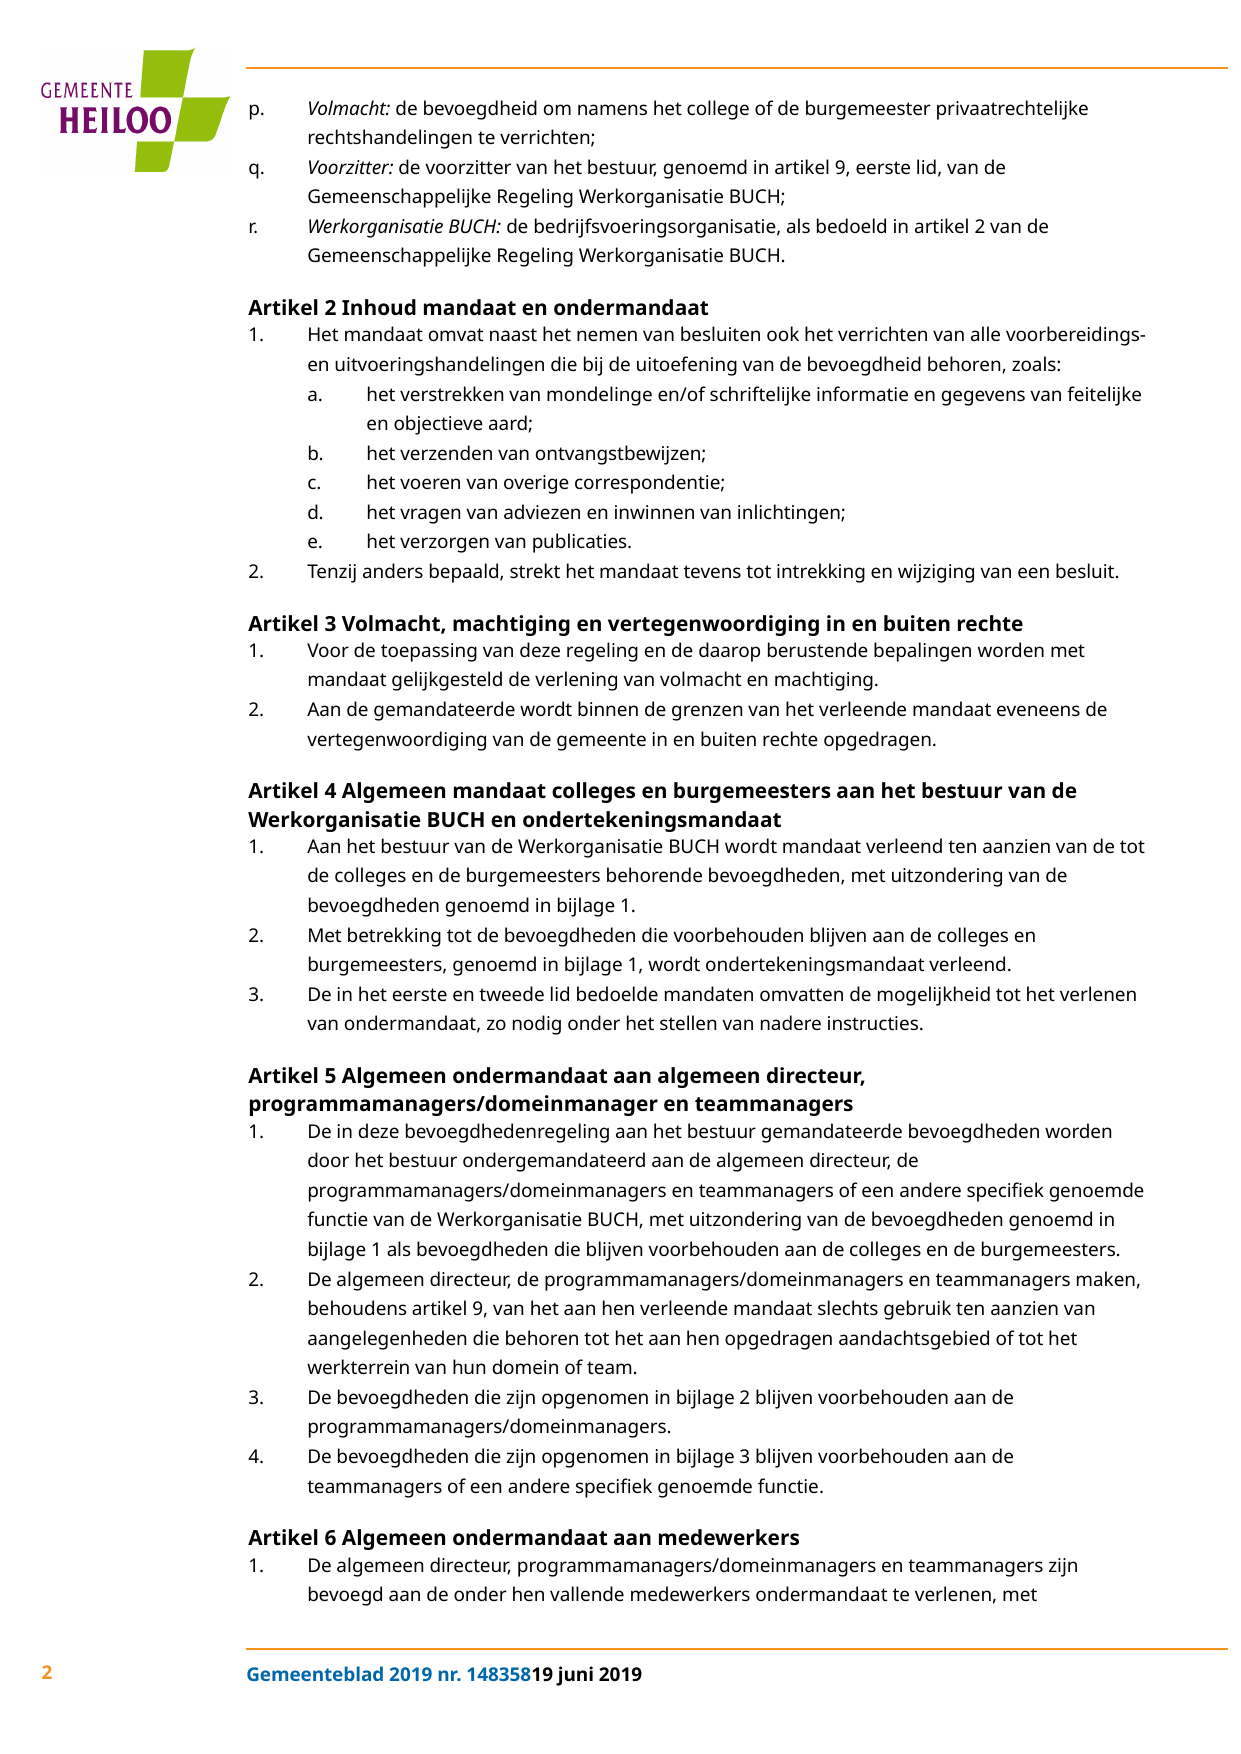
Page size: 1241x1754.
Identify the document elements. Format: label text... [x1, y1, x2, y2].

list De algemeen directeur, programmamanagers/domeinmanagers en teammanagers zijn bevoegd aan de onder hen vallende medewerkers ondermandaat te verlenen, met [248, 1552, 1152, 1607]
list het vragen van adviezen en inwinnen van inlichtingen; [307, 499, 1152, 525]
list Werkorganisatie BUCH: de bedrijfsvoeringsorganisatie, als bedoeld in artikel 2 van de Gemeenschappelijke Regeling Werkorganisatie BUCH. [248, 213, 1152, 268]
text Artikel 6 Algemeen ondermandaat aan medewerkers [248, 1523, 1152, 1552]
list De bevoegdheden die zijn opgenomen in bijlage 3 blijven voorbehouden aan de teammanagers of een andere specifiek genoemde functie. [248, 1443, 1152, 1499]
list Het mandaat omvat naast het nemen van besluiten ook het verrichten van alle voorbereidings- en uitvoeringshandelingen die bij de uitoefening van de bevoegdheid behoren, zoals: [248, 322, 1152, 377]
list het verzorgen van publicaties. [307, 529, 1152, 554]
text Artikel 2 Inhoud mandaat en ondermandaat [248, 293, 1152, 322]
picture [41, 47, 231, 172]
list De in deze bevoegdhedenregeling aan het bestuur gemandateerde bevoegdheden worden door het bestuur ondergemandateerd aan de algemeen directeur, de programmamanagers/domeinmanagers en teammanagers of een andere specifiek genoemde functie van de Werkorganisatie BUCH, met uitzondering van de bevoegdheden genoemd in bijlage 1 als bevoegdheden die blijven voorbehouden aan de colleges en de burgemeesters. [248, 1118, 1152, 1262]
list het verstrekken van mondelinge en/of schriftelijke informatie en gegevens van feitelijke en objectieve aard; [307, 381, 1152, 436]
list Voor de toepassing van deze regeling en de daarop berustende bepalingen worden met mandaat gelijkgesteld de verlening van volmacht en machtiging. [248, 637, 1152, 692]
list De in het eerste en tweede lid bedoelde mandaten omvatten de mogelijkheid tot het verlenen van ondermandaat, zo nodig onder het stellen van nadere instructies. [248, 981, 1152, 1036]
list Volmacht: de bevoegdheid om namens het college of de burgemeester privaatrechtelijke rechtshandelingen te verrichten; [248, 95, 1152, 150]
text Artikel 5 Algemeen ondermandaat aan algemeen directeur, programmamanagers/domeinmanager en teammanagers [248, 1061, 1152, 1118]
list De bevoegdheden die zijn opgenomen in bijlage 2 blijven voorbehouden aan de programmamanagers/domeinmanagers. [248, 1384, 1152, 1439]
list De algemeen directeur, de programmamanagers/domeinmanagers en teammanagers maken, behoudens artikel 9, van het aan hen verleende mandaat slechts gebruik ten aanzien van aangelegenheden die behoren tot het aan hen opgedragen aandachtsgebied of tot het werkterrein van hun domein of team. [248, 1266, 1152, 1380]
list Voorzitter: de voorzitter van het bestuur, genoemd in artikel 9, eerste lid, van de Gemeenschappelijke Regeling Werkorganisatie BUCH; [248, 154, 1152, 209]
list Met betrekking tot de bevoegdheden die voorbehouden blijven aan de colleges en burgemeesters, genoemd in bijlage 1, wordt ondertekeningsmandaat verleend. [248, 922, 1152, 977]
text Artikel 4 Algemeen mandaat colleges en burgemeesters aan het bestuur van de Werkorganisatie BUCH en ondertekeningsmandaat [248, 776, 1152, 833]
list Aan het bestuur van de Werkorganisatie BUCH wordt mandaat verleend ten aanzien van de tot de colleges en de burgemeesters behorende bevoegdheden, met uitzondering van de bevoegdheden genoemd in bijlage 1. [248, 833, 1152, 918]
list Aan de gemandateerde wordt binnen de grenzen van het verleende mandaat eveneens de vertegenwoordiging van de gemeente in en buiten rechte opgedragen. [248, 696, 1152, 752]
list Tenzij anders bepaald, strekt het mandaat tevens tot intrekking en wijziging van een besluit. [248, 558, 1152, 584]
list het verzenden van ontvangstbewijzen; [307, 440, 1152, 466]
list het voeren van overige correspondentie; [307, 469, 1152, 495]
text Artikel 3 Volmacht, machtiging en vertegenwoordiging in en buiten rechte [248, 609, 1152, 637]
